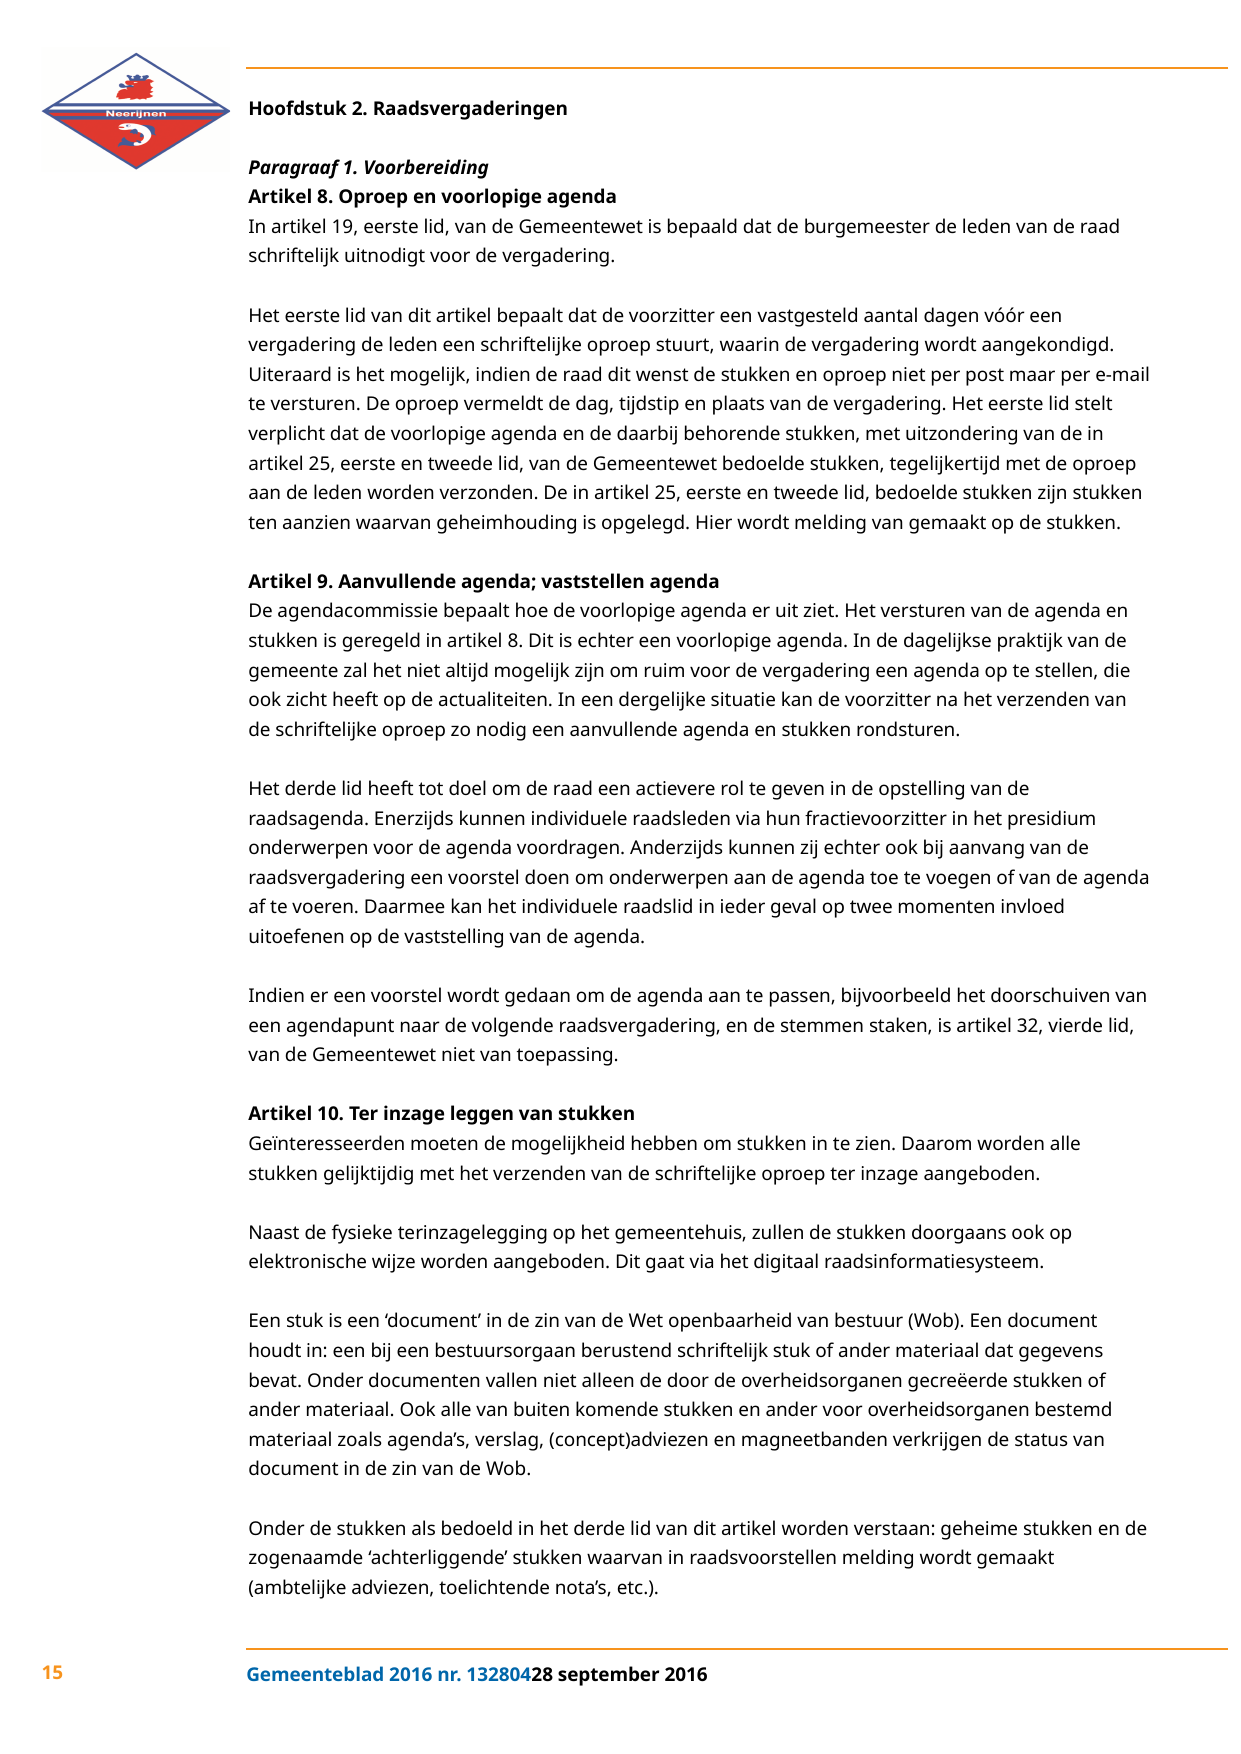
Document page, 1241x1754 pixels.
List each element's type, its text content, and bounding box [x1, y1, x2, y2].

text Het derde lid heeft tot doel om de raad een actievere rol te geven in de opstelling van de raadsagenda. Enerzijds kunnen individuele raadsleden via hun fractievoorzitter in het presidium onderwerpen voor de agenda voordragen. Anderzijds kunnen zij echter ook bij aanvang van de raadsvergadering een voorstel doen om onderwerpen aan de agenda toe te voegen of van de agenda af te voeren. Daarmee kan het individuele raadslid in ieder geval op twee momenten invloed uitoefenen op de vaststelling van de agenda. [248, 775, 1152, 949]
text Indien er een voorstel wordt gedaan om de agenda aan te passen, bijvoorbeeld het doorschuiven van een agendapunt naar de volgende raadsvergadering, en de stemmen staken, is artikel 32, vierde lid, van de Gemeentewet niet van toepassing. [248, 982, 1152, 1067]
text De agendacommissie bepaalt hoe de voorlopige agenda er uit ziet. Het versturen van de agenda en stukken is geregeld in artikel 8. Dit is echter een voorlopige agenda. In de dagelijkse praktijk van de gemeente zal het niet altijd mogelijk zijn om ruim voor de vergadering een agenda op te stellen, die ook zicht heeft op de actualiteiten. In een dergelijke situatie kan de voorzitter na het verzenden van de schriftelijke oproep zo nodig een aanvullende agenda en stukken rondsturen. [248, 598, 1152, 742]
text Een stuk is een ‘document’ in de zin van de Wet openbaarheid van bestuur (Wob). Een document houdt in: een bij een bestuursorgaan berustend schriftelijk stuk of ander materiaal dat gegevens bevat. Onder documenten vallen niet alleen de door de overheidsorganen gecreëerde stukken of ander materiaal. Ook alle van buiten komende stukken en ander voor overheidsorganen bestemd materiaal zoals agenda’s, verslag, (concept)adviezen en magneetbanden verkrijgen de status van document in de zin van de Wob. [248, 1308, 1152, 1481]
text Geïnteresseerden moeten de mogelijkheid hebben om stukken in te zien. Daarom worden alle stukken gelijktijdig met het verzenden van de schriftelijke oproep ter inzage aangeboden. [248, 1130, 1152, 1186]
text Artikel 9. Aanvullende agenda; vaststellen agenda [248, 568, 1152, 594]
text Hoofdstuk 2. Raadsvergaderingen [248, 95, 1152, 121]
text Paragraaf 1. Voorbereiding [248, 154, 1152, 180]
text Naast de fysieke terinzagelegging op het gemeentehuis, zullen de stukken doorgaans ook op elektronische wijze worden aangeboden. Dit gaat via het digitaal raadsinformatiesysteem. [248, 1219, 1152, 1274]
text In artikel 19, eerste lid, van de Gemeentewet is bepaald dat de burgemeester de leden van de raad schriftelijk uitnodigt voor de vergadering. [248, 213, 1152, 268]
text Artikel 10. Ter inzage leggen van stukken [248, 1101, 1152, 1126]
text Onder de stukken als bedoeld in het derde lid van dit artikel worden verstaan: geheime stukken en de zogenaamde ‘achterliggende’ stukken waarvan in raadsvoorstellen melding wordt gemaakt (ambtelijke adviezen, toelichtende nota’s, etc.). [248, 1515, 1152, 1600]
text Het eerste lid van dit artikel bepaalt dat de voorzitter een vastgesteld aantal dagen vóór een vergadering de leden een schriftelijke oproep stuurt, waarin de vergadering wordt aangekondigd. Uiteraard is het mogelijk, indien de raad dit wenst de stukken en oproep niet per post maar per e-mail te versturen. De oproep vermeldt de dag, tijdstip en plaats van de vergadering. Het eerste lid stelt verplicht dat de voorlopige agenda en de daarbij behorende stukken, met uitzondering van de in artikel 25, eerste en tweede lid, van de Gemeentewet bedoelde stukken, tegelijkertijd met de oproep aan de leden worden verzonden. De in artikel 25, eerste en tweede lid, bedoelde stukken zijn stukken ten aanzien waarvan geheimhouding is opgelegd. Hier wordt melding van gemaakt op de stukken. [248, 302, 1152, 535]
picture [41, 47, 231, 172]
text Artikel 8. Oproep en voorlopige agenda [248, 183, 1152, 209]
